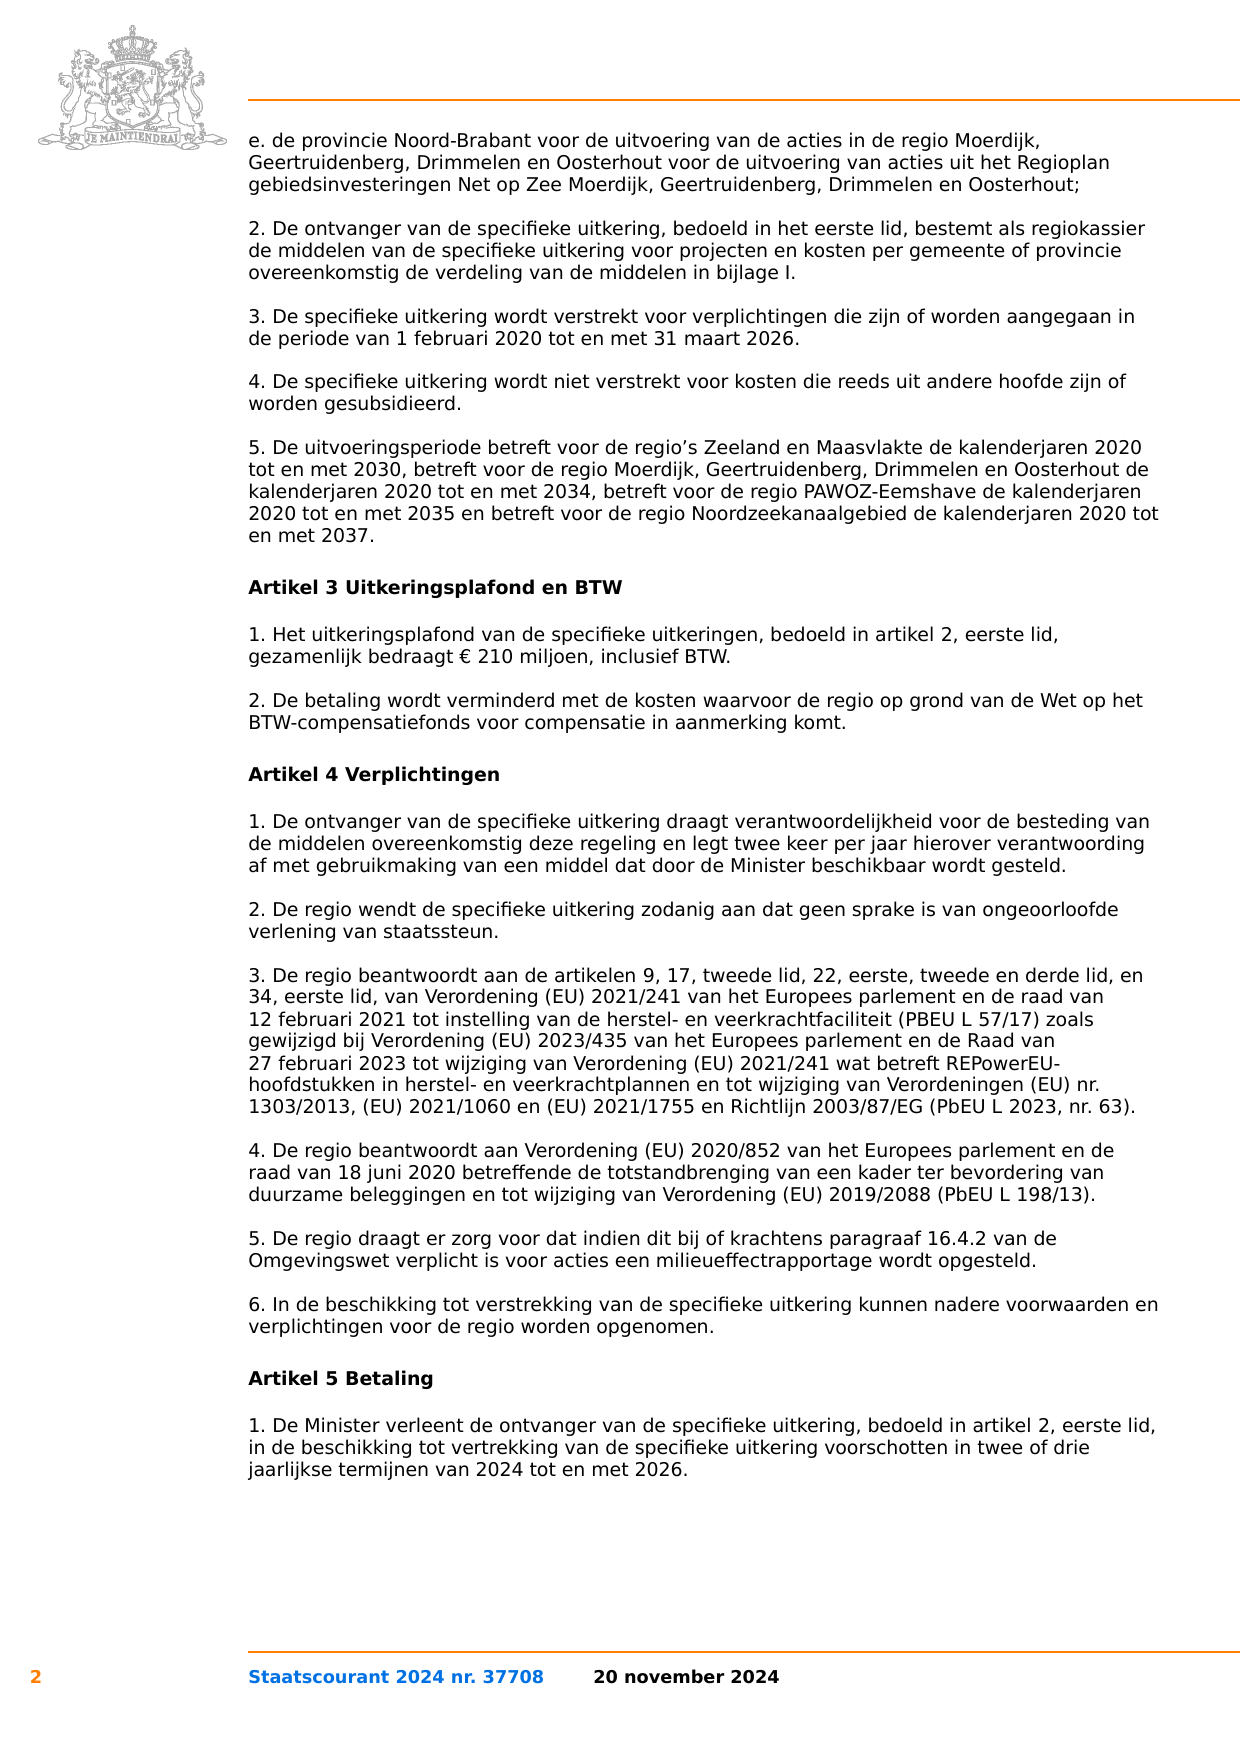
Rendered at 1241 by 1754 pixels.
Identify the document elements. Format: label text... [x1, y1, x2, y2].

subtitle Artikel 3 Uitkeringsplafond en BTW [248, 577, 1163, 599]
text 5. De regio draagt er zorg voor dat indien dit bij of krachtens paragraaf 16.4.2 van de Omgevingswet verplicht is voor acties een milieueffectrapportage wordt opgesteld. [248, 1228, 1163, 1272]
subtitle Artikel 4 Verplichtingen [248, 764, 1163, 786]
subtitle Artikel 5 Betaling [248, 1368, 1163, 1390]
text 1. De Minister verleent de ontvanger van de specifieke uitkering, bedoeld in artikel 2, eerste lid, in de beschikking tot vertrekking van de specifieke uitkering voorschotten in twee of drie jaarlijkse termijnen van 2024 tot en met 2026. [248, 1415, 1163, 1481]
text 4. De regio beantwoordt aan Verordening (EU) 2020/852 van het Europees parlement en de raad van 18 juni 2020 betreffende de totstandbrenging van een kader ter bevordering van duurzame beleggingen en tot wijziging van Verordening (EU) 2019/2088 (PbEU L 198/13). [248, 1140, 1163, 1206]
text 5. De uitvoeringsperiode betreft voor de regio’s Zeeland en Maasvlakte de kalenderjaren 2020 tot en met 2030, betreft voor de regio Moerdijk, Geertruidenberg, Drimmelen en Oosterhout de kalenderjaren 2020 tot en met 2034, betreft voor de regio PAWOZ-Eemshave de kalenderjaren 2020 tot en met 2035 en betreft voor de regio Noordzeekanaalgebied de kalenderjaren 2020 tot en met 2037. [248, 437, 1163, 547]
text 2. De ontvanger van de specifieke uitkering, bedoeld in het eerste lid, bestemt als regiokassier de middelen van de specifieke uitkering voor projecten en kosten per gemeente of provincie overeenkomstig de verdeling van de middelen in bijlage I. [248, 218, 1163, 284]
text e. de provincie Noord-Brabant voor de uitvoering van de acties in de regio Moerdijk, Geertruidenberg, Drimmelen en Oosterhout voor de uitvoering van acties uit het Regioplan gebiedsinvesteringen Net op Zee Moerdijk, Geertruidenberg, Drimmelen en Oosterhout; [248, 130, 1163, 196]
picture [38, 25, 227, 150]
text 1. De ontvanger van de specifieke uitkering draagt verantwoordelijkheid voor de besteding van de middelen overeenkomstig deze regeling en legt twee keer per jaar hierover verantwoording af met gebruikmaking van een middel dat door de Minister beschikbaar wordt gesteld. [248, 811, 1163, 877]
text 3. De regio beantwoordt aan de artikelen 9, 17, tweede lid, 22, eerste, tweede en derde lid, en 34, eerste lid, van Verordening (EU) 2021/241 van het Europees parlement en de raad van 12 februari 2021 tot instelling van de herstel- en veerkrachtfaciliteit (PBEU L 57/17) zoals gewijzigd bij Verordening (EU) 2023/435 van het Europees parlement en de Raad van 27 februari 2023 tot wijziging van Verordening (EU) 2021/241 wat betreft REPowerEU-hoofdstukken in herstel- en veerkrachtplannen en tot wijziging van Verordeningen (EU) nr. 1303/2013, (EU) 2021/1060 en (EU) 2021/1755 en Richtlijn 2003/87/EG (PbEU L 2023, nr. 63). [248, 964, 1163, 1118]
text 2. De betaling wordt verminderd met de kosten waarvoor de regio op grond van de Wet op het BTW-compensatiefonds voor compensatie in aanmerking komt. [248, 690, 1163, 734]
text 3. De specifieke uitkering wordt verstrekt voor verplichtingen die zijn of worden aangegaan in de periode van 1 februari 2020 tot en met 31 maart 2026. [248, 306, 1163, 349]
text 2. De regio wendt de specifieke uitkering zodanig aan dat geen sprake is van ongeoorloofde verlening van staatssteun. [248, 899, 1163, 943]
text 1. Het uitkeringsplafond van de specifieke uitkeringen, bedoeld in artikel 2, eerste lid, gezamenlijk bedraagt € 210 miljoen, inclusief BTW. [248, 624, 1163, 668]
text 4. De specifieke uitkering wordt niet verstrekt voor kosten die reeds uit andere hoofde zijn of worden gesubsidieerd. [248, 371, 1163, 415]
text 6. In de beschikking tot verstrekking van de specifieke uitkering kunnen nadere voorwaarden en verplichtingen voor de regio worden opgenomen. [248, 1294, 1163, 1338]
